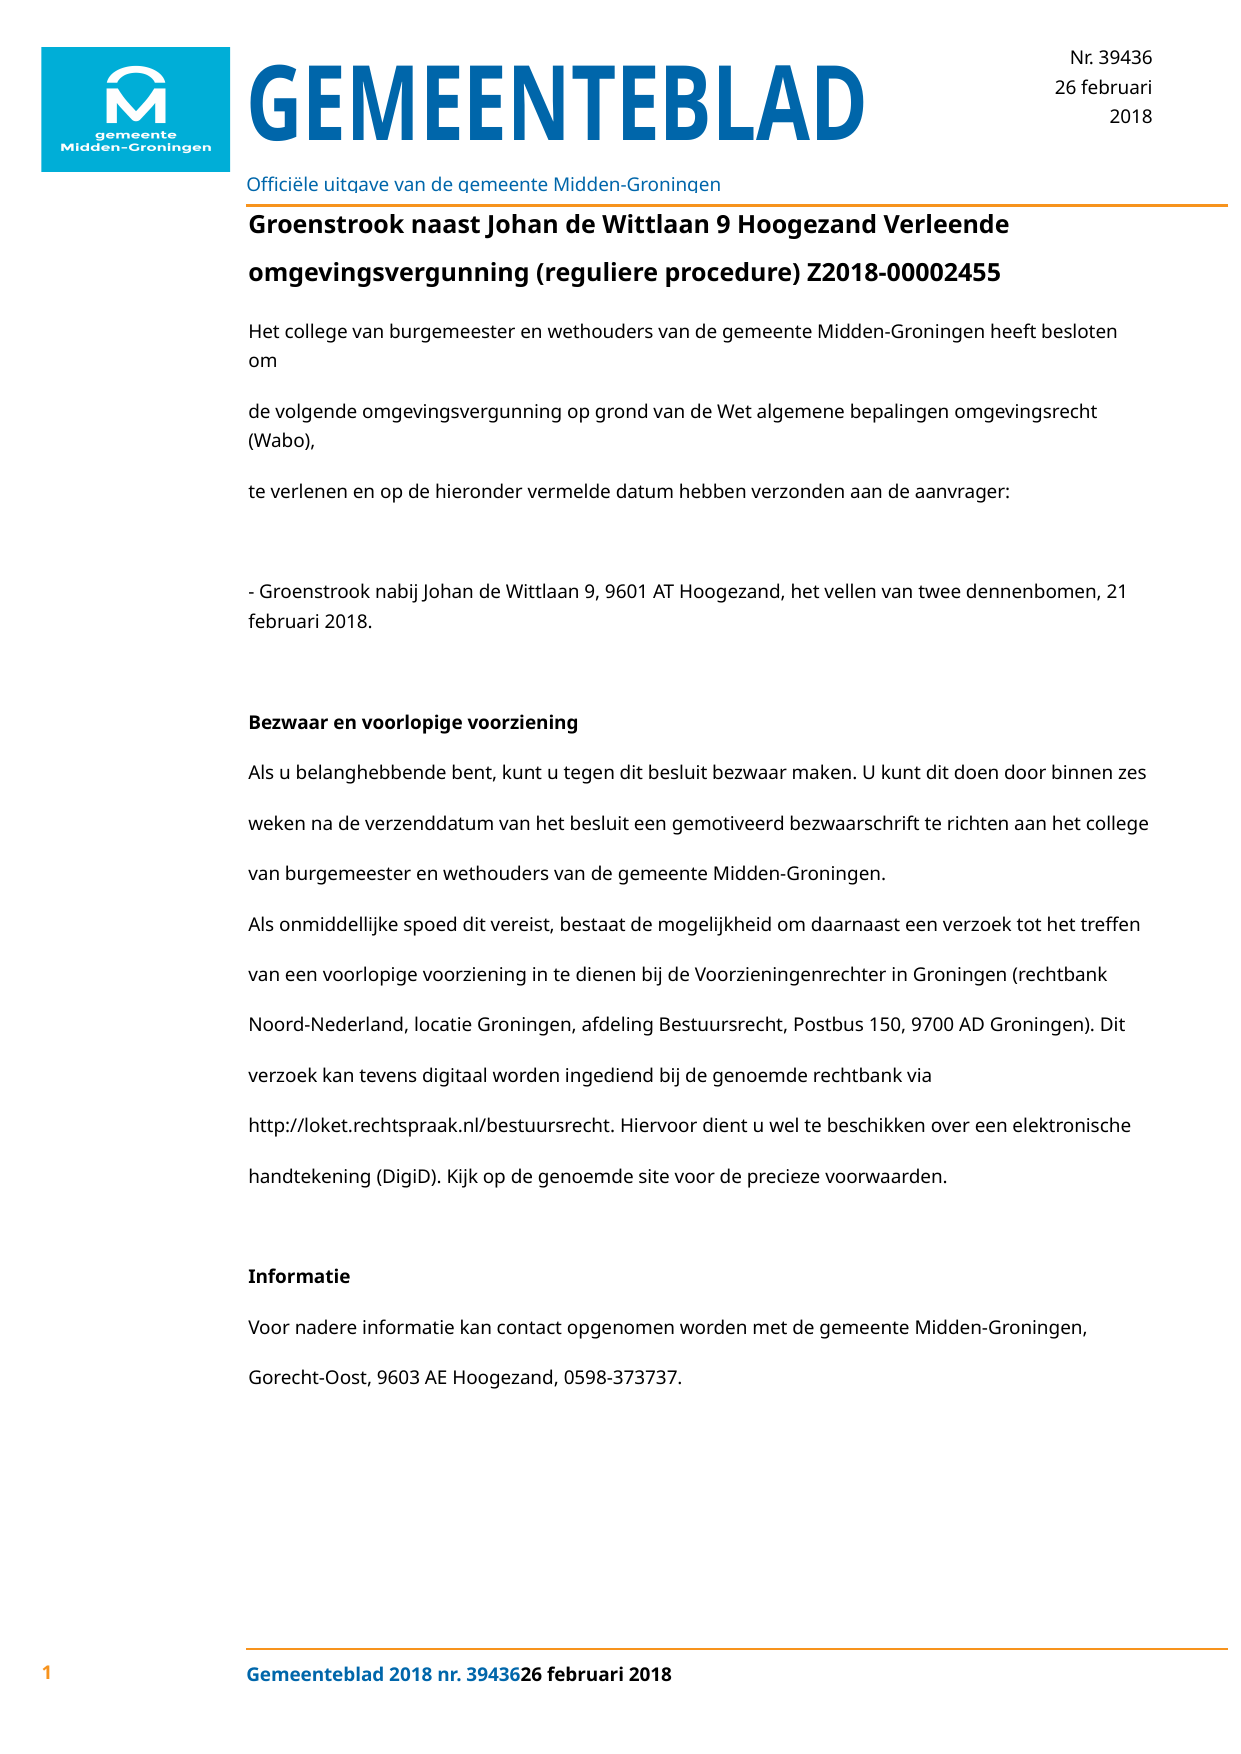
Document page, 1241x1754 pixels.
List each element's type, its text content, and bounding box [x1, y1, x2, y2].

picture [107, 89, 165, 122]
text Als onmiddellijke spoed dit vereist, bestaat de mogelijkheid om daarnaast een verzoek tot het treffen [248, 911, 1152, 937]
text weken na de verzenddatum van het besluit een gemotiveerd bezwaarschrift te richten aan het college [248, 810, 1152, 836]
text Als u belanghebbende bent, kunt u tegen dit besluit bezwaar maken. U kunt dit doen door binnen zes [248, 759, 1152, 785]
text Het college van burgemeester en wethouders van de gemeente Midden-Groningen heeft besloten om [248, 318, 1152, 373]
text verzoek kan tevens digitaal worden ingediend bij de genoemde rechtbank via [248, 1062, 1152, 1088]
text Informatie [248, 1264, 1152, 1289]
text de volgende omgevingsvergunning op grond van de Wet algemene bepalingen omgevingsrecht (Wabo), [248, 398, 1152, 453]
text Groenstrook naast Johan de Wittlaan 9 Hoogezand Verleende omgevingsvergunning (reguliere procedure) Z2018-00002455 [248, 207, 1152, 288]
text handtekening (DigiD). Kijk op de genoemde site voor de precieze voorwaarden. [248, 1163, 1152, 1189]
text Noord-Nederland, locatie Groningen, afdeling Bestuursrecht, Postbus 150, 9700 AD Groningen). Dit [248, 1012, 1152, 1037]
text van burgemeester en wethouders van de gemeente Midden-Groningen. [248, 860, 1152, 886]
text van een voorlopige voorziening in te dienen bij de Voorzieningenrechter in Groningen (rechtbank [248, 961, 1152, 987]
text http://loket.rechtspraak.nl/bestuursrecht. Hiervoor dient u wel te beschikken over een elektronische [248, 1112, 1152, 1138]
text Gorecht-Oost, 9603 AE Hoogezand, 0598-373737. [248, 1364, 1152, 1390]
text - Groenstrook nabij Johan de Wittlaan 9, 9601 AT Hoogezand, het vellen van twee dennenbomen, 21 februari 2018. [248, 579, 1152, 634]
picture [184, 146, 190, 153]
text Bezwaar en voorlopige voorziening [248, 709, 1152, 735]
text te verlenen en op de hieronder vermelde datum hebben verzonden aan de aanvrager: [248, 478, 1152, 504]
text Voor nadere informatie kan contact opgenomen worden met de gemeente Midden-Groningen, [248, 1314, 1152, 1340]
picture [108, 66, 164, 82]
